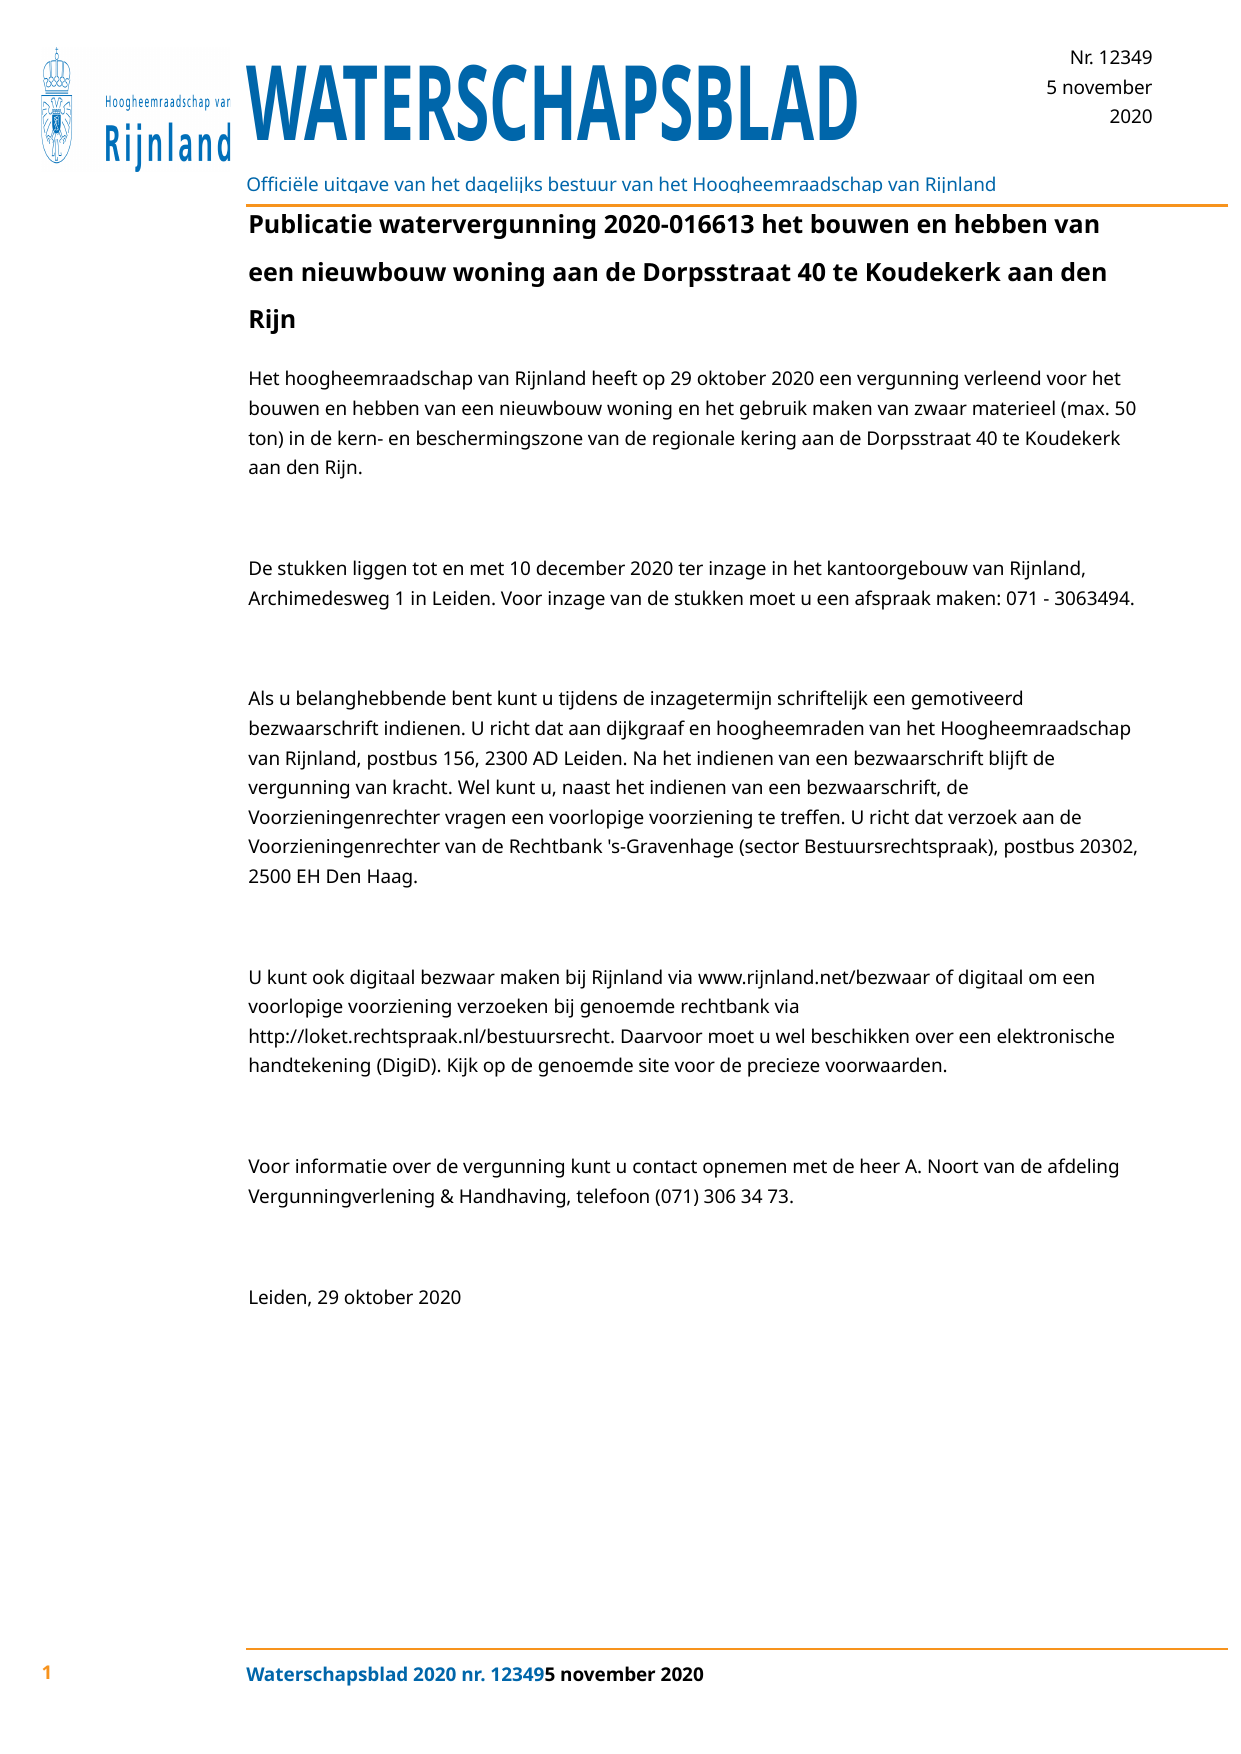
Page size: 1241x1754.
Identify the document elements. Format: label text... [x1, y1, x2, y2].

text De stukken liggen tot en met 10 december 2020 ter inzage in het kantoorgebouw van Rijnland, Archimedesweg 1 in Leiden. Voor inzage van de stukken moet u een afspraak maken: 071 - 3063494. [248, 555, 1152, 610]
text Leiden, 29 oktober 2020 [248, 1284, 1152, 1309]
picture [41, 47, 231, 172]
text Voor informatie over de vergunning kunt u contact opnemen met de heer A. Noort van de afdeling Vergunningverlening & Handhaving, telefoon (071) 306 34 73. [248, 1153, 1152, 1209]
text Publicatie watervergunning 2020-016613 het bouwen en hebben van een nieuwbouw woning aan de Dorpsstraat 40 te Koudekerk aan den Rijn [248, 207, 1152, 336]
text Als u belanghebbende bent kunt u tijdens de inzagetermijn schriftelijk een gemotiveerd bezwaarschrift indienen. U richt dat aan dijkgraaf en hoogheemraden van het Hoogheemraadschap van Rijnland, postbus 156, 2300 AD Leiden. Na het indienen van een bezwaarschrift blijft de vergunning van kracht. Wel kunt u, naast het indienen van een bezwaarschrift, de Voorzieningenrechter vragen een voorlopige voorziening te treffen. U richt dat verzoek aan de Voorzieningenrechter van de Rechtbank 's-Gravenhage (sector Bestuursrechtspraak), postbus 20302, 2500 EH Den Haag. [248, 686, 1152, 889]
text U kunt ook digitaal bezwaar maken bij Rijnland via www.rijnland.net/bezwaar of digitaal om een voorlopige voorziening verzoeken bij genoemde rechtbank via http://loket.rechtspraak.nl/bestuursrecht. Daarvoor moet u wel beschikken over een elektronische handtekening (DigiD). Kijk op de genoemde site voor de precieze voorwaarden. [248, 964, 1152, 1078]
text Het hoogheemraadschap van Rijnland heeft op 29 oktober 2020 een vergunning verleend voor het bouwen en hebben van een nieuwbouw woning en het gebruik maken van zwaar materieel (max. 50 ton) in de kern- en beschermingszone van de regionale kering aan de Dorpsstraat 40 te Koudekerk aan den Rijn. [248, 366, 1152, 480]
